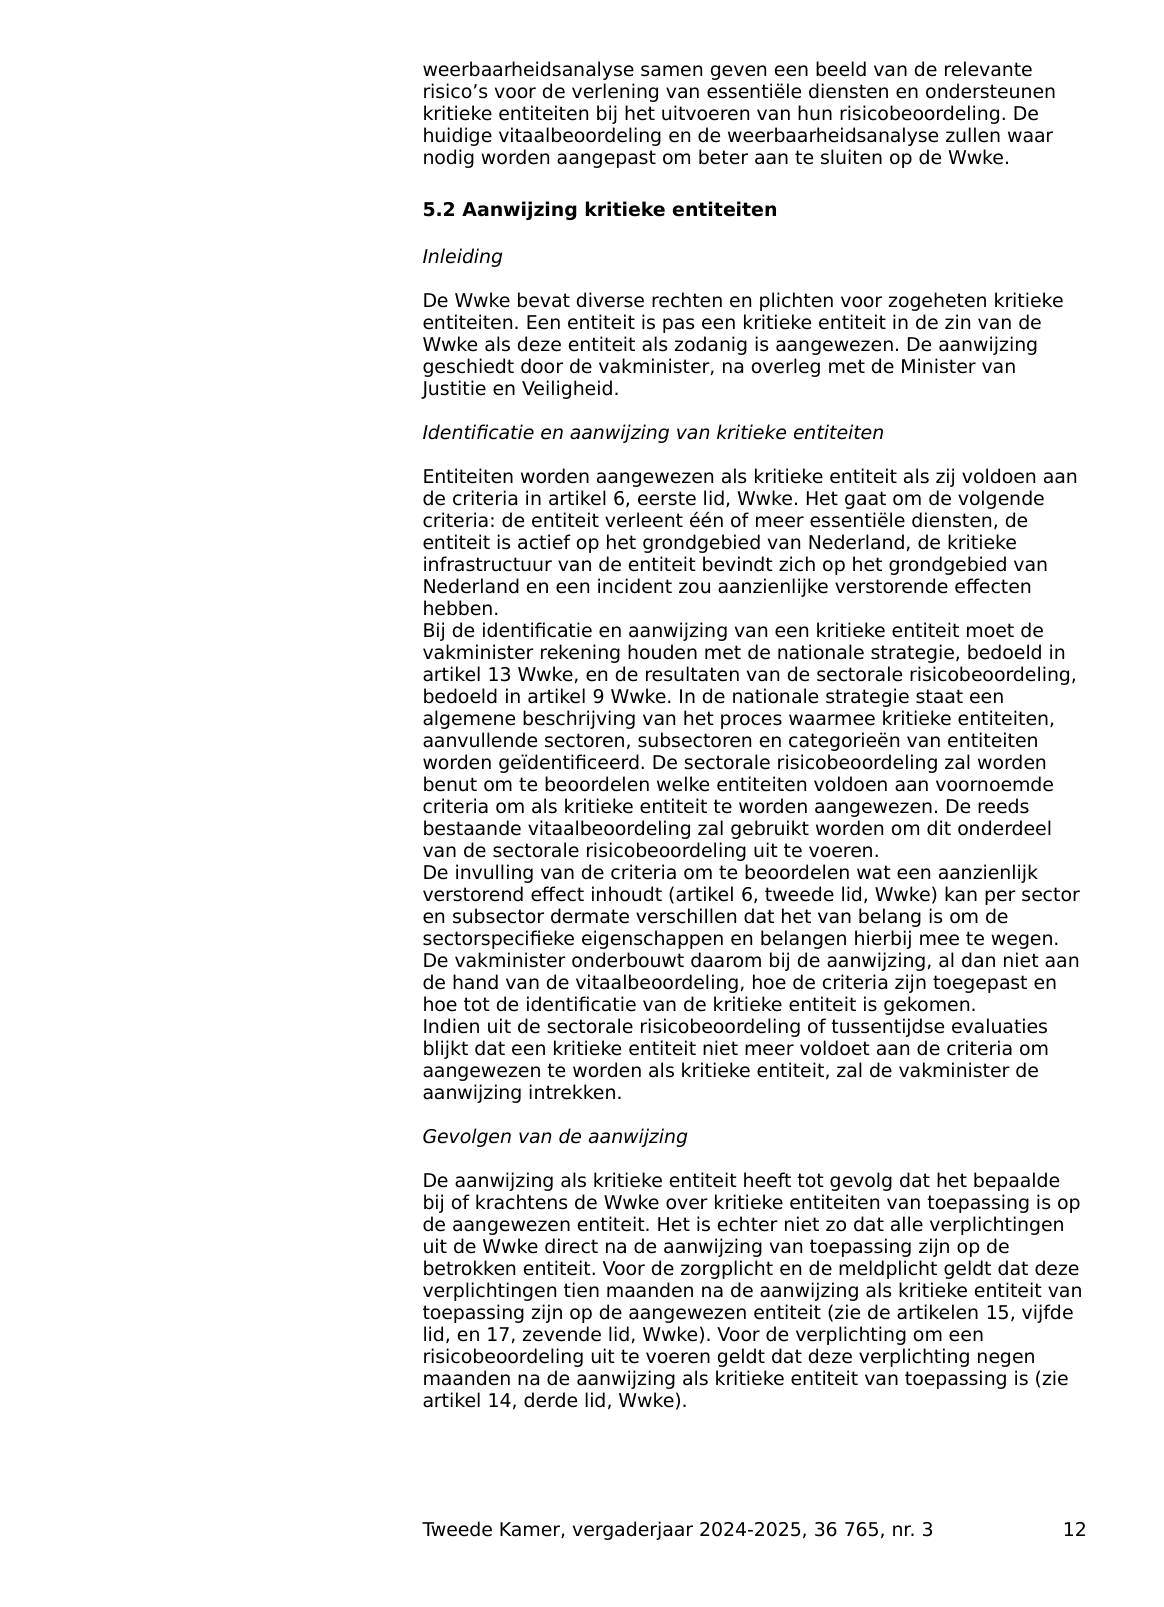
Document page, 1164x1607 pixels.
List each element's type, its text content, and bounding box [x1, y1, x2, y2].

text weerbaarheidsanalyse samen geven een beeld van de relevante risico’s voor de verlening van essentiële diensten en ondersteunen kritieke entiteiten bij het uitvoeren van hun risicobeoordeling. De huidige vitaalbeoordeling en de weerbaarheidsanalyse zullen waar nodig worden aangepast om beter aan te sluiten op de Wwke. [422, 59, 1087, 169]
text Bij de identificatie en aanwijzing van een kritieke entiteit moet de vakminister rekening houden met de nationale strategie, bedoeld in artikel 13 Wwke, en de resultaten van de sectorale risicobeoordeling, bedoeld in artikel 9 Wwke. In de nationale strategie staat een algemene beschrijving van het proces waarmee kritieke entiteiten, aanvullende sectoren, subsectoren en categorieën van entiteiten worden geïdentificeerd. De sectorale risicobeoordeling zal worden benut om te beoordelen welke entiteiten voldoen aan voornoemde criteria om als kritieke entiteit te worden aangewezen. De reeds bestaande vitaalbeoordeling zal gebruikt worden om dit onderdeel van de sectorale risicobeoordeling uit te voeren. [422, 620, 1087, 862]
text Entiteiten worden aangewezen als kritieke entiteit als zij voldoen aan de criteria in artikel 6, eerste lid, Wwke. Het gaat om de volgende criteria: de entiteit verleent één of meer essentiële diensten, de entiteit is actief op het grondgebied van Nederland, de kritieke infrastructuur van de entiteit bevindt zich op het grondgebied van Nederland en een incident zou aanzienlijke verstorende effecten hebben. [422, 466, 1087, 620]
text De Wwke bevat diverse rechten en plichten voor zogeheten kritieke entiteiten. Een entiteit is pas een kritieke entiteit in de zin van de Wwke als deze entiteit als zodanig is aangewezen. De aanwijzing geschiedt door de vakminister, na overleg met de Minister van Justitie en Veiligheid. [422, 290, 1087, 400]
subtitle Gevolgen van de aanwijzing [422, 1126, 1087, 1148]
subtitle Inleiding [422, 246, 1087, 268]
text De invulling van de criteria om te beoordelen wat een aanzienlijk verstorend effect inhoudt (artikel 6, tweede lid, Wwke) kan per sector en subsector dermate verschillen dat het van belang is om de sectorspecifieke eigenschappen en belangen hierbij mee te wegen. De vakminister onderbouwt daarom bij de aanwijzing, al dan niet aan de hand van de vitaalbeoordeling, hoe de criteria zijn toegepast en hoe tot de identificatie van de kritieke entiteit is gekomen. [422, 862, 1087, 1016]
subtitle 5.2 Aanwijzing kritieke entiteiten [422, 199, 1087, 221]
text Indien uit de sectorale risicobeoordeling of tussentijdse evaluaties blijkt dat een kritieke entiteit niet meer voldoet aan de criteria om aangewezen te worden als kritieke entiteit, zal de vakminister de aanwijzing intrekken. [422, 1016, 1087, 1104]
subtitle Identificatie en aanwijzing van kritieke entiteiten [422, 422, 1087, 444]
text De aanwijzing als kritieke entiteit heeft tot gevolg dat het bepaalde bij of krachtens de Wwke over kritieke entiteiten van toepassing is op de aangewezen entiteit. Het is echter niet zo dat alle verplichtingen uit de Wwke direct na de aanwijzing van toepassing zijn op de betrokken entiteit. Voor de zorgplicht en de meldplicht geldt dat deze verplichtingen tien maanden na de aanwijzing als kritieke entiteit van toepassing zijn op de aangewezen entiteit (zie de artikelen 15, vijfde lid, en 17, zevende lid, Wwke). Voor de verplichting om een risicobeoordeling uit te voeren geldt dat deze verplichting negen maanden na de aanwijzing als kritieke entiteit van toepassing is (zie artikel 14, derde lid, Wwke). [422, 1170, 1087, 1412]
